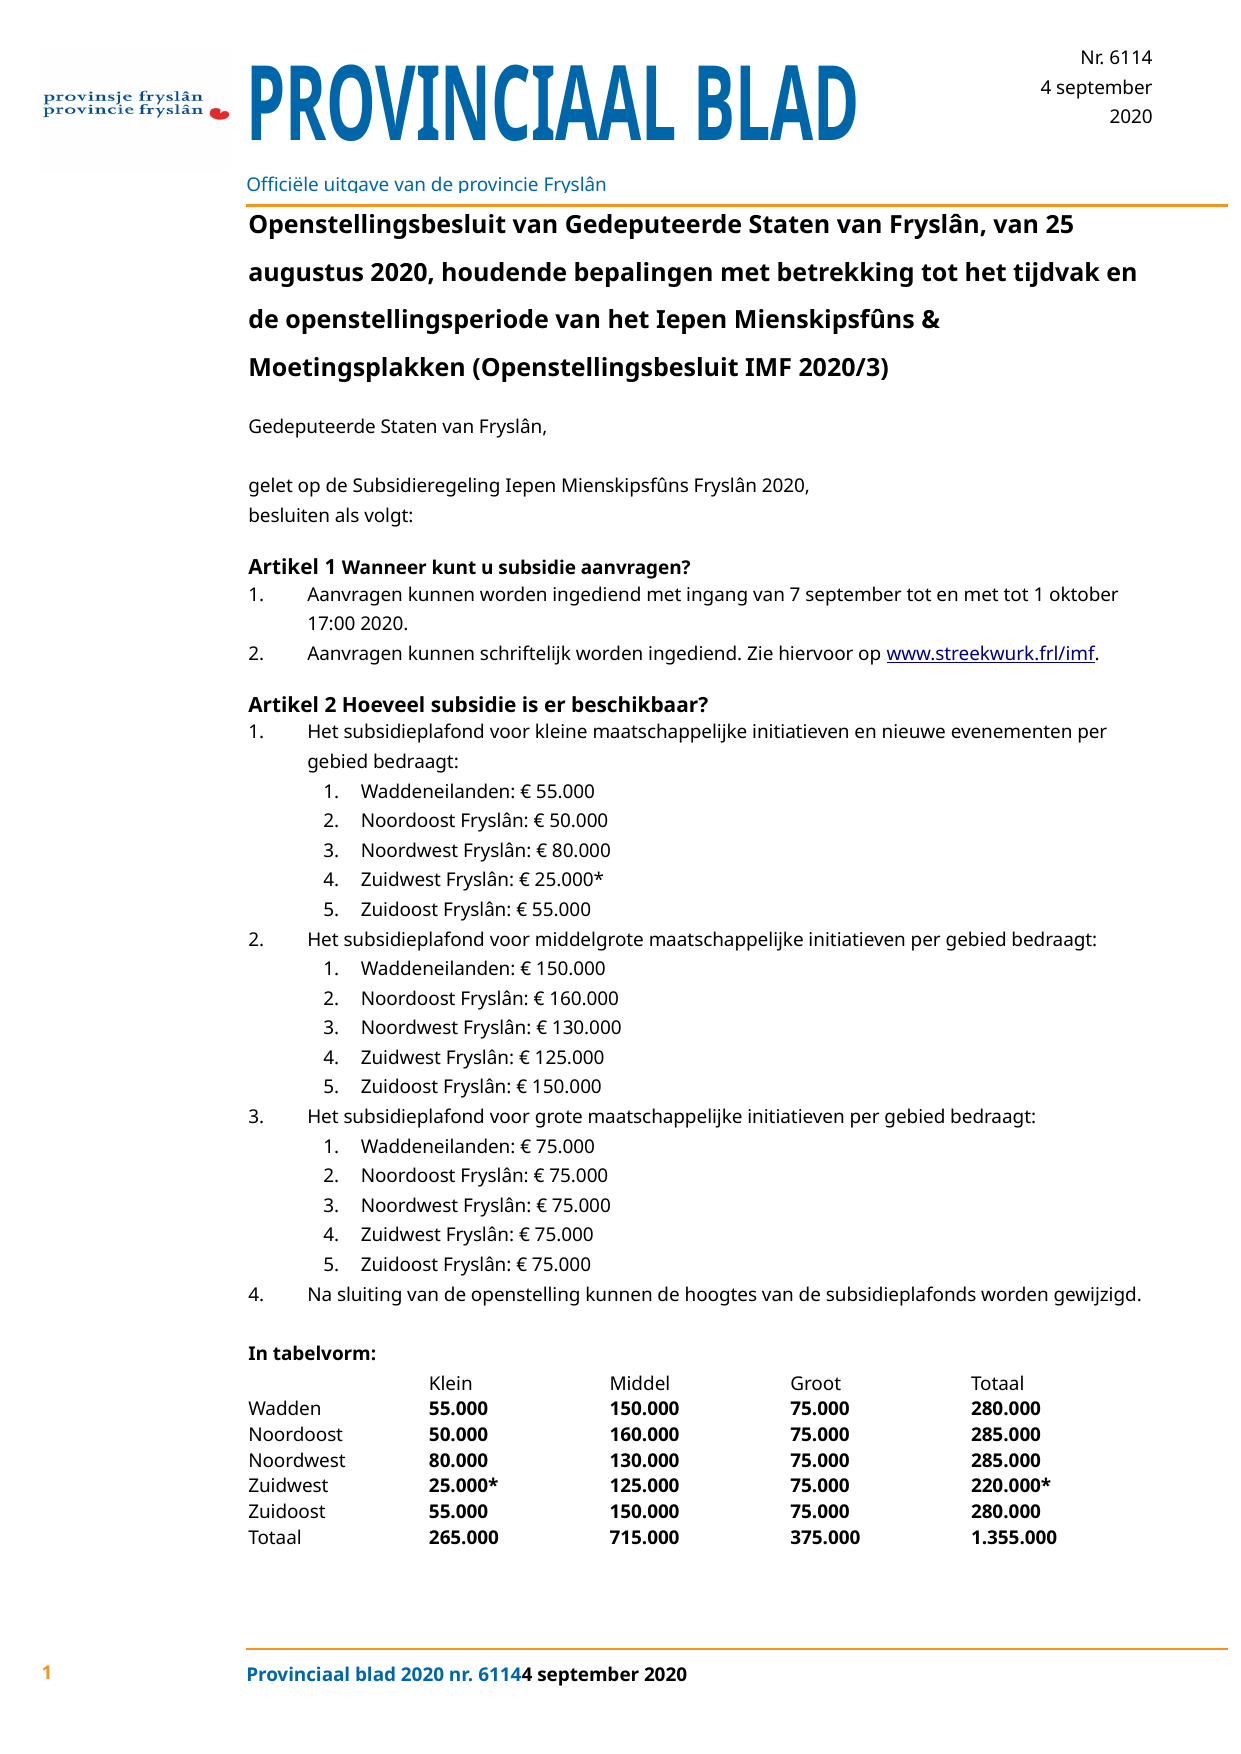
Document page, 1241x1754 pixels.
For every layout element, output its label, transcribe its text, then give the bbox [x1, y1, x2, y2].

list Het subsidieplafond voor kleine maatschappelijke initiatieven en nieuwe evenementen per gebied bedraagt: [248, 719, 1152, 774]
list Waddeneilanden: € 150.000 [323, 955, 1152, 981]
table_cell Zuidwest [248, 1473, 429, 1498]
table_cell 150.000 [609, 1395, 790, 1421]
text Artikel 1 Wanneer kunt u subsidie aanvragen? [248, 552, 1152, 581]
table_cell Noordoost [248, 1421, 429, 1447]
table_cell 715.000 [609, 1524, 790, 1550]
list Zuidwest Fryslân: € 125.000 [323, 1044, 1152, 1070]
table_cell 75.000 [790, 1395, 971, 1421]
table_header Groot [790, 1370, 971, 1395]
picture [41, 47, 231, 172]
table_header Klein [429, 1370, 609, 1395]
text Gedeputeerde Staten van Fryslân, [248, 413, 1152, 439]
list Noordoost Fryslân: € 75.000 [323, 1162, 1152, 1188]
table_cell 50.000 [429, 1421, 609, 1447]
list Zuidoost Fryslân: € 55.000 [323, 896, 1152, 922]
table_cell 1.355.000 [971, 1524, 1152, 1550]
list Aanvragen kunnen worden ingediend met ingang van 7 september tot en met tot 1 oktober 17:00 2020. [248, 581, 1152, 636]
list Aanvragen kunnen schriftelijk worden ingediend. Zie hiervoor op www.streekwurk.frl/imf. [248, 640, 1152, 666]
table_cell 220.000* [971, 1473, 1152, 1498]
text besluiten als volgt: [248, 502, 1152, 528]
table_cell 285.000 [971, 1447, 1152, 1473]
text Openstellingsbesluit van Gedeputeerde Staten van Fryslân, van 25 augustus 2020, houdende bepalingen met betrekking tot het tijdvak en de openstellingsperiode van het Iepen Mienskipsfûns & Moetingsplakken (Openstellingsbesluit IMF 2020/3) [248, 207, 1152, 384]
table_cell 150.000 [609, 1498, 790, 1524]
table_cell 280.000 [971, 1498, 1152, 1524]
list Zuidoost Fryslân: € 150.000 [323, 1074, 1152, 1099]
table_cell 75.000 [790, 1473, 971, 1498]
table_cell 75.000 [790, 1447, 971, 1473]
table_header Totaal [971, 1370, 1152, 1395]
table_cell Zuidoost [248, 1498, 429, 1524]
table_cell Totaal [248, 1524, 429, 1550]
list Noordwest Fryslân: € 130.000 [323, 1014, 1152, 1040]
table_cell 55.000 [429, 1395, 609, 1421]
table_cell 125.000 [609, 1473, 790, 1498]
text Artikel 2 Hoeveel subsidie is er beschikbaar? [248, 690, 1152, 719]
table_cell 25.000* [429, 1473, 609, 1498]
list Noordwest Fryslân: € 80.000 [323, 837, 1152, 863]
list Het subsidieplafond voor grote maatschappelijke initiatieven per gebied bedraagt: [248, 1103, 1152, 1129]
table_cell 285.000 [971, 1421, 1152, 1447]
list Zuidoost Fryslân: € 75.000 [323, 1251, 1152, 1277]
table_cell 375.000 [790, 1524, 971, 1550]
table_cell 75.000 [790, 1421, 971, 1447]
table_header [248, 1370, 429, 1395]
table_cell 265.000 [429, 1524, 609, 1550]
list Zuidwest Fryslân: € 75.000 [323, 1222, 1152, 1247]
list Waddeneilanden: € 75.000 [323, 1133, 1152, 1159]
text In tabelvorm: [248, 1340, 1152, 1366]
text gelet op de Subsidieregeling Iepen Mienskipsfûns Fryslân 2020, [248, 472, 1152, 498]
table_cell 280.000 [971, 1395, 1152, 1421]
list Noordoost Fryslân: € 50.000 [323, 807, 1152, 833]
table_cell Wadden [248, 1395, 429, 1421]
list Zuidwest Fryslân: € 25.000* [323, 867, 1152, 892]
table_cell 130.000 [609, 1447, 790, 1473]
list Waddeneilanden: € 55.000 [323, 778, 1152, 804]
list Het subsidieplafond voor middelgrote maatschappelijke initiatieven per gebied bedraagt: [248, 926, 1152, 952]
table_cell 75.000 [790, 1498, 971, 1524]
table_cell 160.000 [609, 1421, 790, 1447]
list Noordoost Fryslân: € 160.000 [323, 985, 1152, 1011]
table_header Middel [609, 1370, 790, 1395]
list Na sluiting van de openstelling kunnen de hoogtes van de subsidieplafonds worden gewijzigd. [248, 1281, 1152, 1307]
table_cell 55.000 [429, 1498, 609, 1524]
table_cell 80.000 [429, 1447, 609, 1473]
table_cell Noordwest [248, 1447, 429, 1473]
list Noordwest Fryslân: € 75.000 [323, 1192, 1152, 1218]
